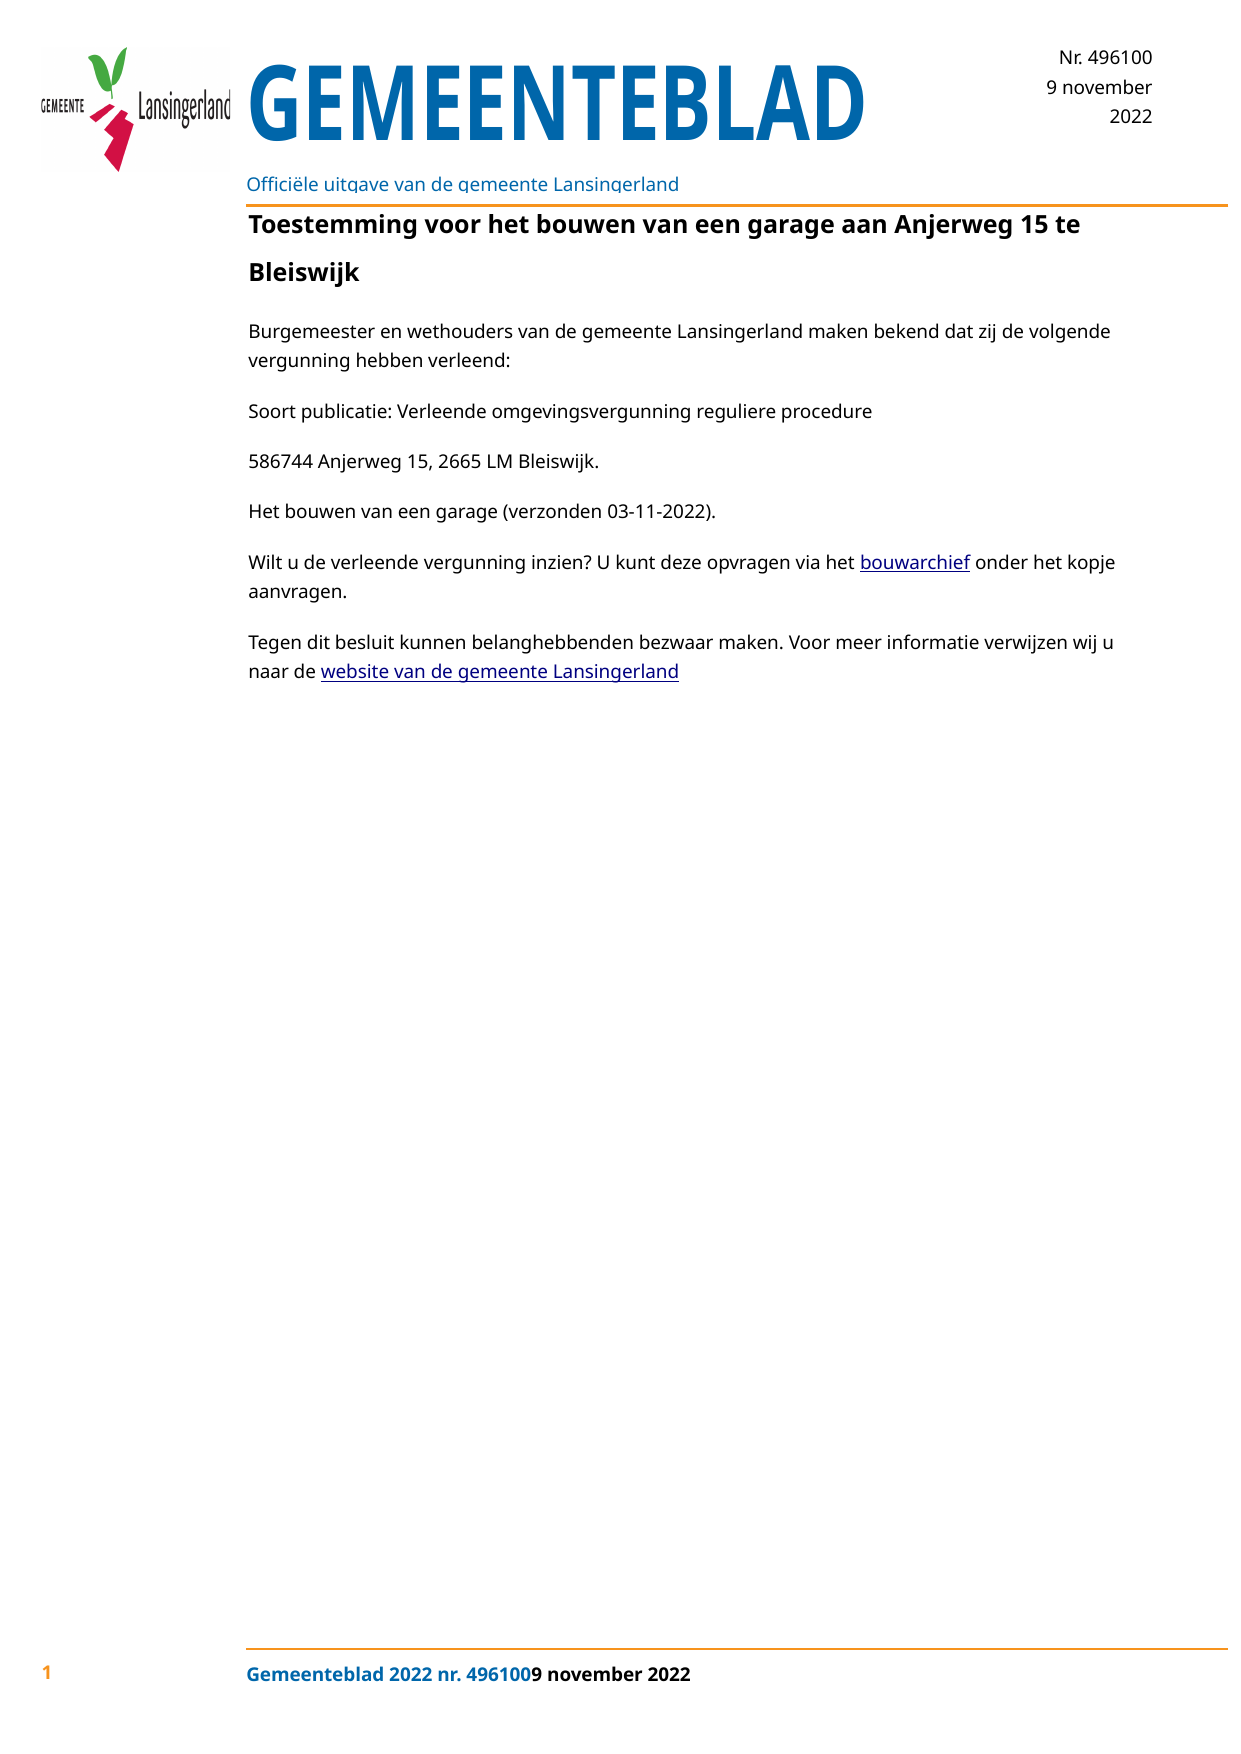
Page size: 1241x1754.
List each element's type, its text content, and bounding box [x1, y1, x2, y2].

text Wilt u de verleende vergunning inzien? U kunt deze opvragen via het bouwarchief onder het kopje aanvragen. [248, 549, 1152, 604]
picture [41, 47, 231, 172]
text Soort publicatie: Verleende omgevingsvergunning reguliere procedure [248, 398, 1152, 424]
text 586744 Anjerweg 15, 2665 LM Bleiswijk. [248, 448, 1152, 474]
text Toestemming voor het bouwen van een garage aan Anjerweg 15 te Bleiswijk [248, 207, 1152, 288]
text Tegen dit besluit kunnen belanghebbenden bezwaar maken. Voor meer informatie verwijzen wij u naar de website van de gemeente Lansingerland [248, 629, 1152, 684]
text Het bouwen van een garage (verzonden 03-11-2022). [248, 499, 1152, 524]
text Burgemeester en wethouders van de gemeente Lansingerland maken bekend dat zij de volgende vergunning hebben verleend: [248, 318, 1152, 373]
